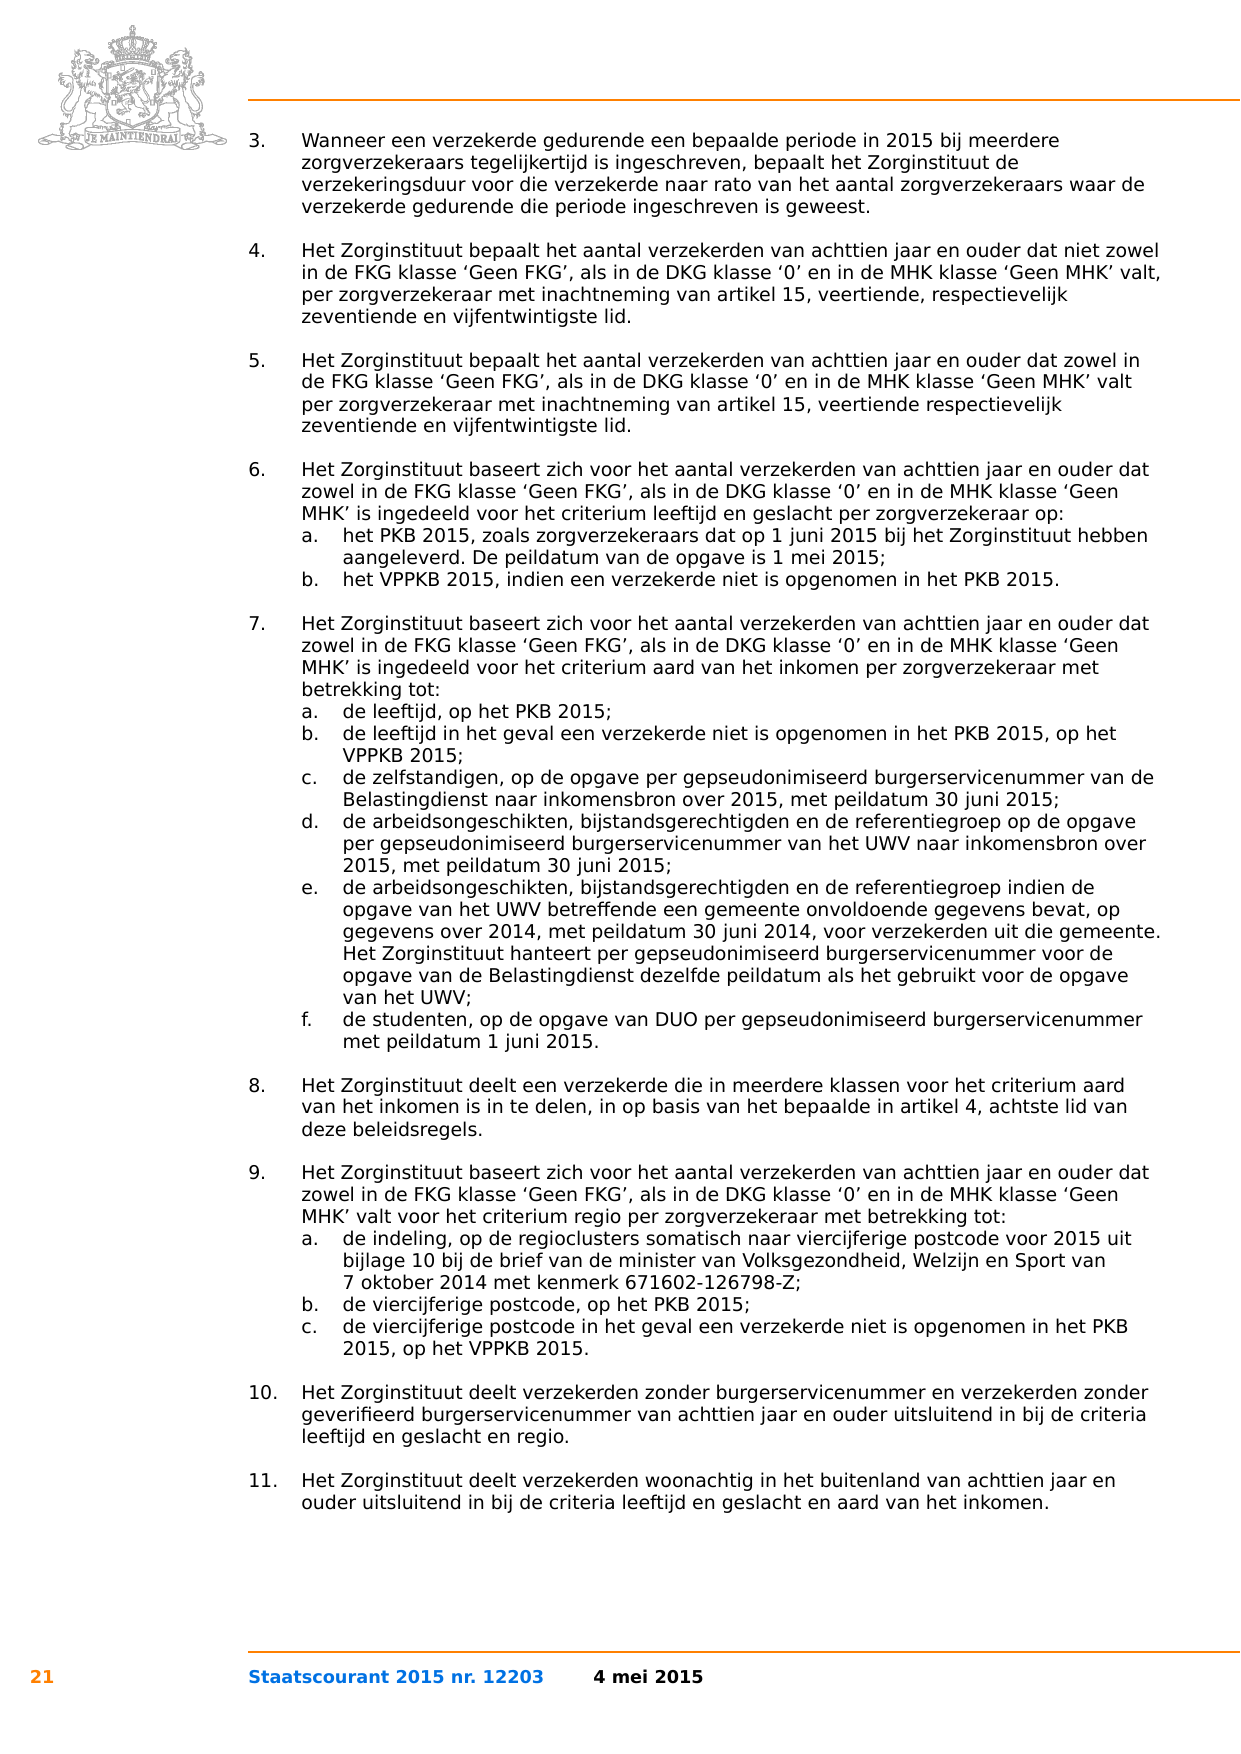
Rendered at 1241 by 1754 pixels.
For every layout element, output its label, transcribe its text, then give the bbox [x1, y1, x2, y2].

text 4. Het Zorginstituut bepaalt het aantal verzekerden van achttien jaar en ouder dat niet zowel in de FKG klasse ‘Geen FKG’, als in de DKG klasse ‘0’ en in de MHK klasse ‘Geen MHK’ valt, per zorgverzekeraar met inachtneming van artikel 15, veertiende, respectievelijk zeventiende en vijfentwintigste lid. [248, 240, 1163, 328]
text a. het PKB 2015, zoals zorgverzekeraars dat op 1 juni 2015 bij het Zorginstituut hebben aangeleverd. De peildatum van de opgave is 1 mei 2015; [301, 525, 1163, 569]
text 10. Het Zorginstituut deelt verzekerden zonder burgerservicenummer en verzekerden zonder geverifieerd burgerservicenummer van achttien jaar en ouder uitsluitend in bij de criteria leeftijd en geslacht en regio. [248, 1382, 1163, 1448]
picture [38, 25, 227, 150]
text b. de leeftijd in het geval een verzekerde niet is opgenomen in het PKB 2015, op het VPPKB 2015; [301, 723, 1163, 767]
text c. de zelfstandigen, op de opgave per gepseudonimiseerd burgerservicenummer van de Belastingdienst naar inkomensbron over 2015, met peildatum 30 juni 2015; [301, 767, 1163, 811]
text e. de arbeidsongeschikten, bijstandsgerechtigden en de referentiegroep indien de opgave van het UWV betreffende een gemeente onvoldoende gegevens bevat, op gegevens over 2014, met peildatum 30 juni 2014, voor verzekerden uit die gemeente. Het Zorginstituut hanteert per gepseudonimiseerd burgerservicenummer voor de opgave van de Belastingdienst dezelfde peildatum als het gebruikt voor de opgave van het UWV; [301, 877, 1163, 1009]
text 9. Het Zorginstituut baseert zich voor het aantal verzekerden van achttien jaar en ouder dat zowel in de FKG klasse ‘Geen FKG’, als in de DKG klasse ‘0’ en in de MHK klasse ‘Geen MHK’ valt voor het criterium regio per zorgverzekeraar met betrekking tot: [248, 1162, 1163, 1228]
text d. de arbeidsongeschikten, bijstandsgerechtigden en de referentiegroep op de opgave per gepseudonimiseerd burgerservicenummer van het UWV naar inkomensbron over 2015, met peildatum 30 juni 2015; [301, 811, 1163, 877]
text 5. Het Zorginstituut bepaalt het aantal verzekerden van achttien jaar en ouder dat zowel in de FKG klasse ‘Geen FKG’, als in de DKG klasse ‘0’ en in de MHK klasse ‘Geen MHK’ valt per zorgverzekeraar met inachtneming van artikel 15, veertiende respectievelijk zeventiende en vijfentwintigste lid. [248, 349, 1163, 437]
text f. de studenten, op de opgave van DUO per gepseudonimiseerd burgerservicenummer met peildatum 1 juni 2015. [301, 1009, 1163, 1053]
text c. de viercijferige postcode in het geval een verzekerde niet is opgenomen in het PKB 2015, op het VPPKB 2015. [301, 1316, 1163, 1360]
text 3. Wanneer een verzekerde gedurende een bepaalde periode in 2015 bij meerdere zorgverzekeraars tegelijkertijd is ingeschreven, bepaalt het Zorginstituut de verzekeringsduur voor die verzekerde naar rato van het aantal zorgverzekeraars waar de verzekerde gedurende die periode ingeschreven is geweest. [248, 130, 1163, 218]
text 6. Het Zorginstituut baseert zich voor het aantal verzekerden van achttien jaar en ouder dat zowel in de FKG klasse ‘Geen FKG’, als in de DKG klasse ‘0’ en in de MHK klasse ‘Geen MHK’ is ingedeeld voor het criterium leeftijd en geslacht per zorgverzekeraar op: [248, 459, 1163, 525]
text a. de indeling, op de regioclusters somatisch naar viercijferige postcode voor 2015 uit bijlage 10 bij de brief van de minister van Volksgezondheid, Welzijn en Sport van 7 oktober 2014 met kenmerk 671602-126798-Z; [301, 1228, 1163, 1294]
text 11. Het Zorginstituut deelt verzekerden woonachtig in het buitenland van achttien jaar en ouder uitsluitend in bij de criteria leeftijd en geslacht en aard van het inkomen. [248, 1470, 1163, 1514]
text a. de leeftijd, op het PKB 2015; [301, 701, 1163, 723]
text b. de viercijferige postcode, op het PKB 2015; [301, 1294, 1163, 1316]
text 8. Het Zorginstituut deelt een verzekerde die in meerdere klassen voor het criterium aard van het inkomen is in te delen, in op basis van het bepaalde in artikel 4, achtste lid van deze beleidsregels. [248, 1074, 1163, 1140]
text b. het VPPKB 2015, indien een verzekerde niet is opgenomen in het PKB 2015. [301, 569, 1163, 591]
text 7. Het Zorginstituut baseert zich voor het aantal verzekerden van achttien jaar en ouder dat zowel in de FKG klasse ‘Geen FKG’, als in de DKG klasse ‘0’ en in de MHK klasse ‘Geen MHK’ is ingedeeld voor het criterium aard van het inkomen per zorgverzekeraar met betrekking tot: [248, 613, 1163, 701]
